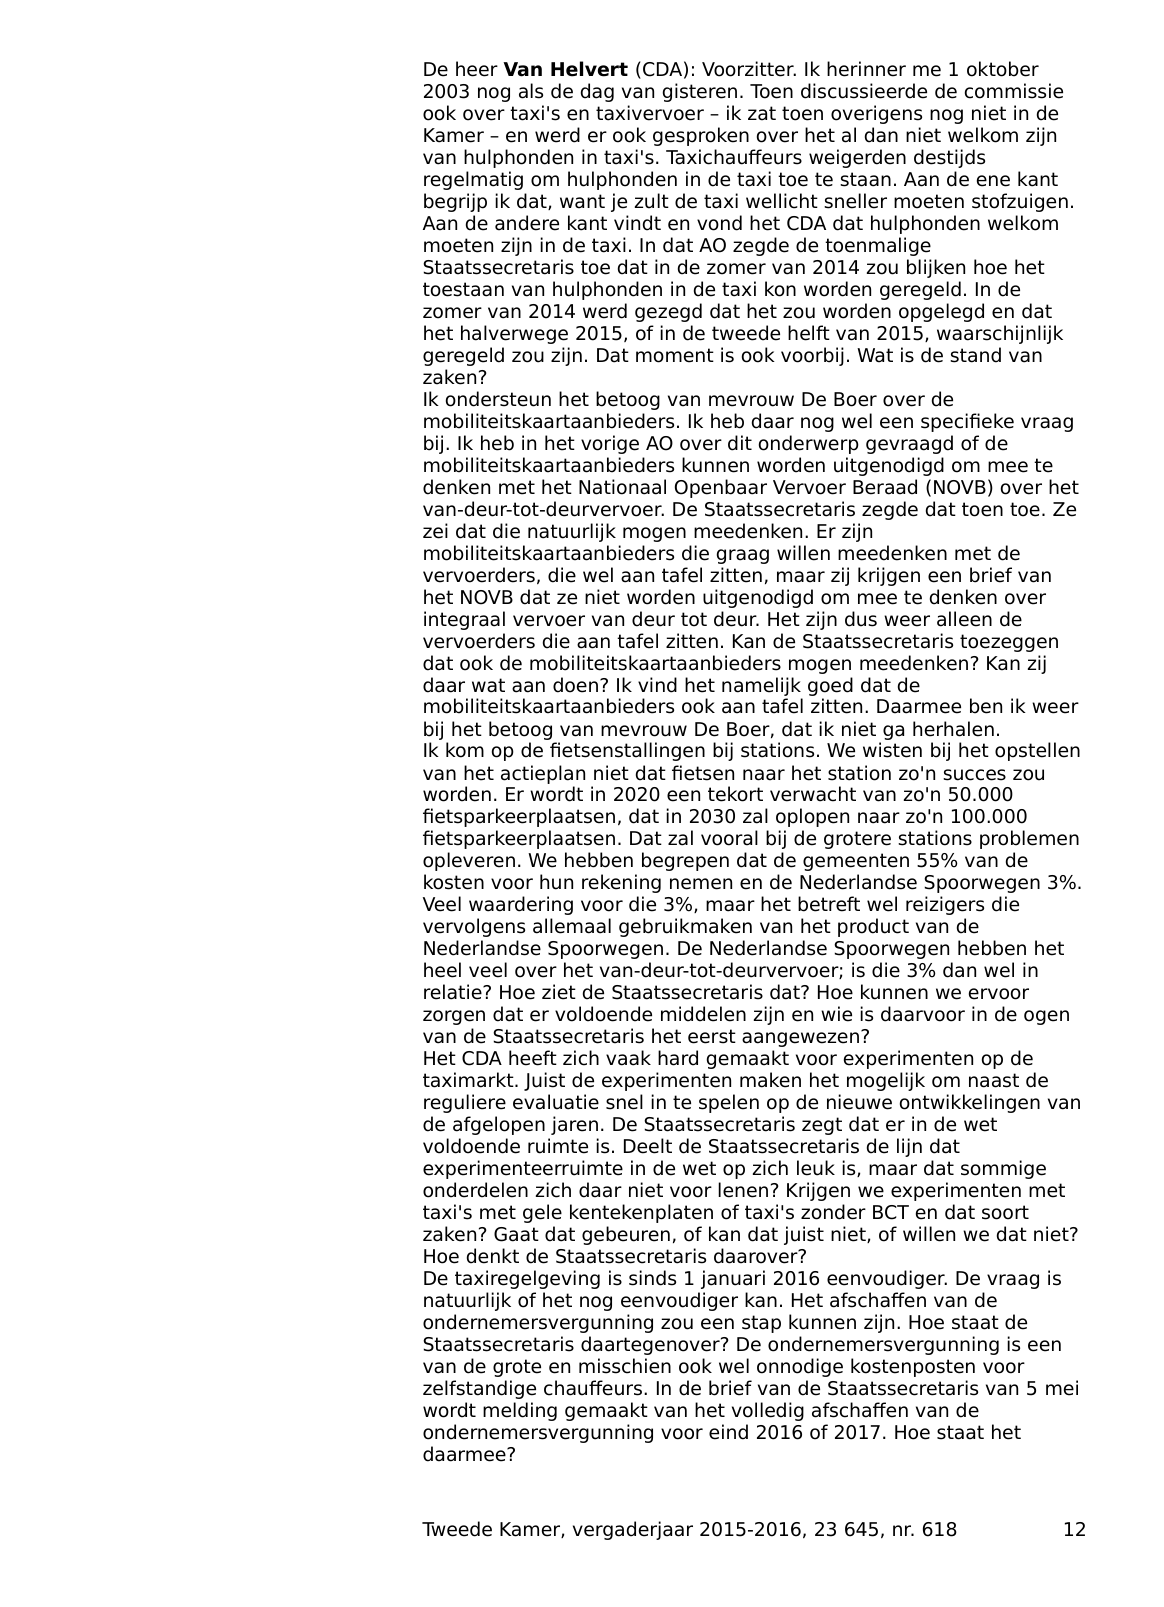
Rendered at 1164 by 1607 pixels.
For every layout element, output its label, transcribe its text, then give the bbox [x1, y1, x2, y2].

text De heer Van Helvert (CDA): Voorzitter. Ik herinner me 1 oktober 2003 nog als de dag van gisteren. Toen discussieerde de commissie ook over taxi's en taxivervoer – ik zat toen overigens nog niet in de Kamer – en werd er ook gesproken over het al dan niet welkom zijn van hulphonden in taxi's. Taxichauffeurs weigerden destijds regelmatig om hulphonden in de taxi toe te staan. Aan de ene kant begrijp ik dat, want je zult de taxi wellicht sneller moeten stofzuigen. Aan de andere kant vindt en vond het CDA dat hulphonden welkom moeten zijn in de taxi. In dat AO zegde de toenmalige Staatssecretaris toe dat in de zomer van 2014 zou blijken hoe het toestaan van hulphonden in de taxi kon worden geregeld. In de zomer van 2014 werd gezegd dat het zou worden opgelegd en dat het halverwege 2015, of in de tweede helft van 2015, waarschijnlijk geregeld zou zijn. Dat moment is ook voorbij. Wat is de stand van zaken? [422, 59, 1087, 389]
text Het CDA heeft zich vaak hard gemaakt voor experimenten op de taximarkt. Juist de experimenten maken het mogelijk om naast de reguliere evaluatie snel in te spelen op de nieuwe ontwikkelingen van de afgelopen jaren. De Staatssecretaris zegt dat er in de wet voldoende ruimte is. Deelt de Staatssecretaris de lijn dat experimenteerruimte in de wet op zich leuk is, maar dat sommige onderdelen zich daar niet voor lenen? Krijgen we experimenten met taxi's met gele kentekenplaten of taxi's zonder BCT en dat soort zaken? Gaat dat gebeuren, of kan dat juist niet, of willen we dat niet? Hoe denkt de Staatssecretaris daarover? [422, 1048, 1087, 1268]
text De taxiregelgeving is sinds 1 januari 2016 eenvoudiger. De vraag is natuurlijk of het nog eenvoudiger kan. Het afschaffen van de ondernemersvergunning zou een stap kunnen zijn. Hoe staat de Staatssecretaris daartegenover? De ondernemersvergunning is een van de grote en misschien ook wel onnodige kostenposten voor zelfstandige chauffeurs. In de brief van de Staatssecretaris van 5 mei wordt melding gemaakt van het volledig afschaffen van de ondernemersvergunning voor eind 2016 of 2017. Hoe staat het daarmee? [422, 1268, 1087, 1466]
text Ik ondersteun het betoog van mevrouw De Boer over de mobiliteitskaartaanbieders. Ik heb daar nog wel een specifieke vraag bij. Ik heb in het vorige AO over dit onderwerp gevraagd of de mobiliteitskaartaanbieders kunnen worden uitgenodigd om mee te denken met het Nationaal Openbaar Vervoer Beraad (NOVB) over het van-deur-tot-deurvervoer. De Staatssecretaris zegde dat toen toe. Ze zei dat die natuurlijk mogen meedenken. Er zijn mobiliteitskaartaanbieders die graag willen meedenken met de vervoerders, die wel aan tafel zitten, maar zij krijgen een brief van het NOVB dat ze niet worden uitgenodigd om mee te denken over integraal vervoer van deur tot deur. Het zijn dus weer alleen de vervoerders die aan tafel zitten. Kan de Staatssecretaris toezeggen dat ook de mobiliteitskaartaanbieders mogen meedenken? Kan zij daar wat aan doen? Ik vind het namelijk goed dat de mobiliteitskaartaanbieders ook aan tafel zitten. Daarmee ben ik weer bij het betoog van mevrouw De Boer, dat ik niet ga herhalen. [422, 389, 1087, 740]
text Ik kom op de fietsenstallingen bij stations. We wisten bij het opstellen van het actieplan niet dat fietsen naar het station zo'n succes zou worden. Er wordt in 2020 een tekort verwacht van zo'n 50.000 fietsparkeerplaatsen, dat in 2030 zal oplopen naar zo'n 100.000 fietsparkeerplaatsen. Dat zal vooral bij de grotere stations problemen opleveren. We hebben begrepen dat de gemeenten 55% van de kosten voor hun rekening nemen en de Nederlandse Spoorwegen 3%. Veel waardering voor die 3%, maar het betreft wel reizigers die vervolgens allemaal gebruikmaken van het product van de Nederlandse Spoorwegen. De Nederlandse Spoorwegen hebben het heel veel over het van-deur-tot-deurvervoer; is die 3% dan wel in relatie? Hoe ziet de Staatssecretaris dat? Hoe kunnen we ervoor zorgen dat er voldoende middelen zijn en wie is daarvoor in de ogen van de Staatssecretaris het eerst aangewezen? [422, 740, 1087, 1048]
